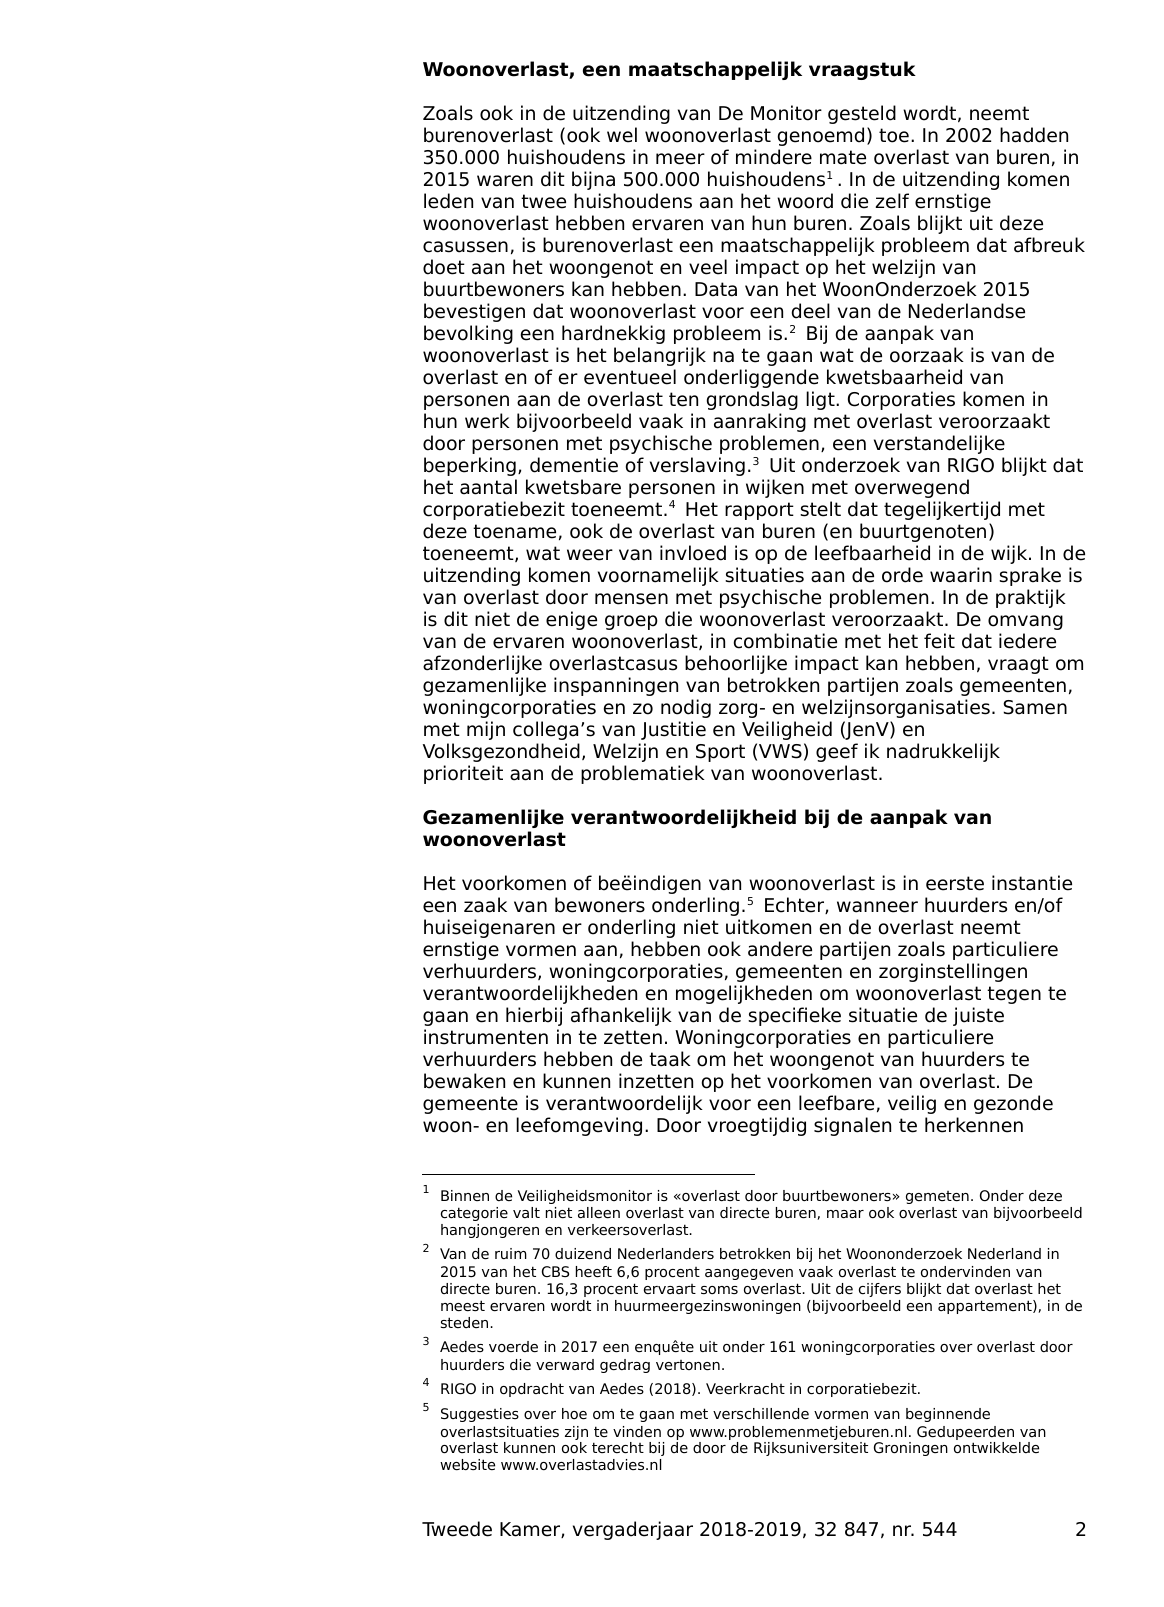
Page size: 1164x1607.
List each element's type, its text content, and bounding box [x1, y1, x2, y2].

text Aedes voerde in 2017 een enquête uit onder 161 woningcorporaties over overlast door huurders die verward gedrag vertonen. [422, 1335, 1087, 1374]
subtitle Gezamenlijke verantwoordelijkheid bij de aanpak van woonoverlast [422, 807, 1087, 851]
text Suggesties over hoe om te gaan met verschillende vormen van beginnende overlastsituaties zijn te vinden op www.problemenmetjeburen.nl. Gedupeerden van overlast kunnen ook terecht bij de door de Rijksuniversiteit Groningen ontwikkelde website www.overlastadvies.nl [422, 1402, 1087, 1474]
text Het voorkomen of beëindigen van woonoverlast is in eerste instantie een zaak van bewoners onderling. Echter, wanneer huurders en/of huiseigenaren er onderling niet uitkomen en de overlast neemt ernstige vormen aan, hebben ook andere partijen zoals particuliere verhuurders, woningcorporaties, gemeenten en zorginstellingen verantwoordelijkheden en mogelijkheden om woonoverlast tegen te gaan en hierbij afhankelijk van de specifieke situatie de juiste instrumenten in te zetten. Woningcorporaties en particuliere verhuurders hebben de taak om het woongenot van huurders te bewaken en kunnen inzetten op het voorkomen van overlast. De gemeente is verantwoordelijk voor een leefbare, veilig en gezonde woon- en leefomgeving. Door vroegtijdig signalen te herkennen [422, 873, 1087, 1137]
text Van de ruim 70 duizend Nederlanders betrokken bij het Woononderzoek Nederland in 2015 van het CBS heeft 6,6 procent aangegeven vaak overlast te ondervinden van directe buren. 16,3 procent ervaart soms overlast. Uit de cijfers blijkt dat overlast het meest ervaren wordt in huurmeergezinswoningen (bijvoorbeeld een appartement), in de steden. [422, 1242, 1087, 1332]
text RIGO in opdracht van Aedes (2018). Veerkracht in corporatiebezit. [422, 1377, 1087, 1399]
text Binnen de Veiligheidsmonitor is «overlast door buurtbewoners» gemeten. Onder deze categorie valt niet alleen overlast van directe buren, maar ook overlast van bijvoorbeeld hangjongeren en verkeersoverlast. [422, 1183, 1087, 1239]
subtitle Woonoverlast, een maatschappelijk vraagstuk [422, 59, 1087, 81]
text Zoals ook in de uitzending van De Monitor gesteld wordt, neemt burenoverlast (ook wel woonoverlast genoemd) toe. In 2002 hadden 350.000 huishoudens in meer of mindere mate overlast van buren, in 2015 waren dit bijna 500.000 huishoudens. In de uitzending komen leden van twee huishoudens aan het woord die zelf ernstige woonoverlast hebben ervaren van hun buren. Zoals blijkt uit deze casussen, is burenoverlast een maatschappelijk probleem dat afbreuk doet aan het woongenot en veel impact op het welzijn van buurtbewoners kan hebben. Data van het WoonOnderzoek 2015 bevestigen dat woonoverlast voor een deel van de Nederlandse bevolking een hardnekkig probleem is. Bij de aanpak van woonoverlast is het belangrijk na te gaan wat de oorzaak is van de overlast en of er eventueel onderliggende kwetsbaarheid van personen aan de overlast ten grondslag ligt. Corporaties komen in hun werk bijvoorbeeld vaak in aanraking met overlast veroorzaakt door personen met psychische problemen, een verstandelijke beperking, dementie of verslaving. Uit onderzoek van RIGO blijkt dat het aantal kwetsbare personen in wijken met overwegend corporatiebezit toeneemt. Het rapport stelt dat tegelijkertijd met deze toename, ook de overlast van buren (en buurtgenoten) toeneemt, wat weer van invloed is op de leefbaarheid in de wijk. In de uitzending komen voornamelijk situaties aan de orde waarin sprake is van overlast door mensen met psychische problemen. In de praktijk is dit niet de enige groep die woonoverlast veroorzaakt. De omvang van de ervaren woonoverlast, in combinatie met het feit dat iedere afzonderlijke overlastcasus behoorlijke impact kan hebben, vraagt om gezamenlijke inspanningen van betrokken partijen zoals gemeenten, woningcorporaties en zo nodig zorg- en welzijnsorganisaties. Samen met mijn collega’s van Justitie en Veiligheid (JenV) en Volksgezondheid, Welzijn en Sport (VWS) geef ik nadrukkelijk prioriteit aan de problematiek van woonoverlast. [422, 103, 1087, 784]
